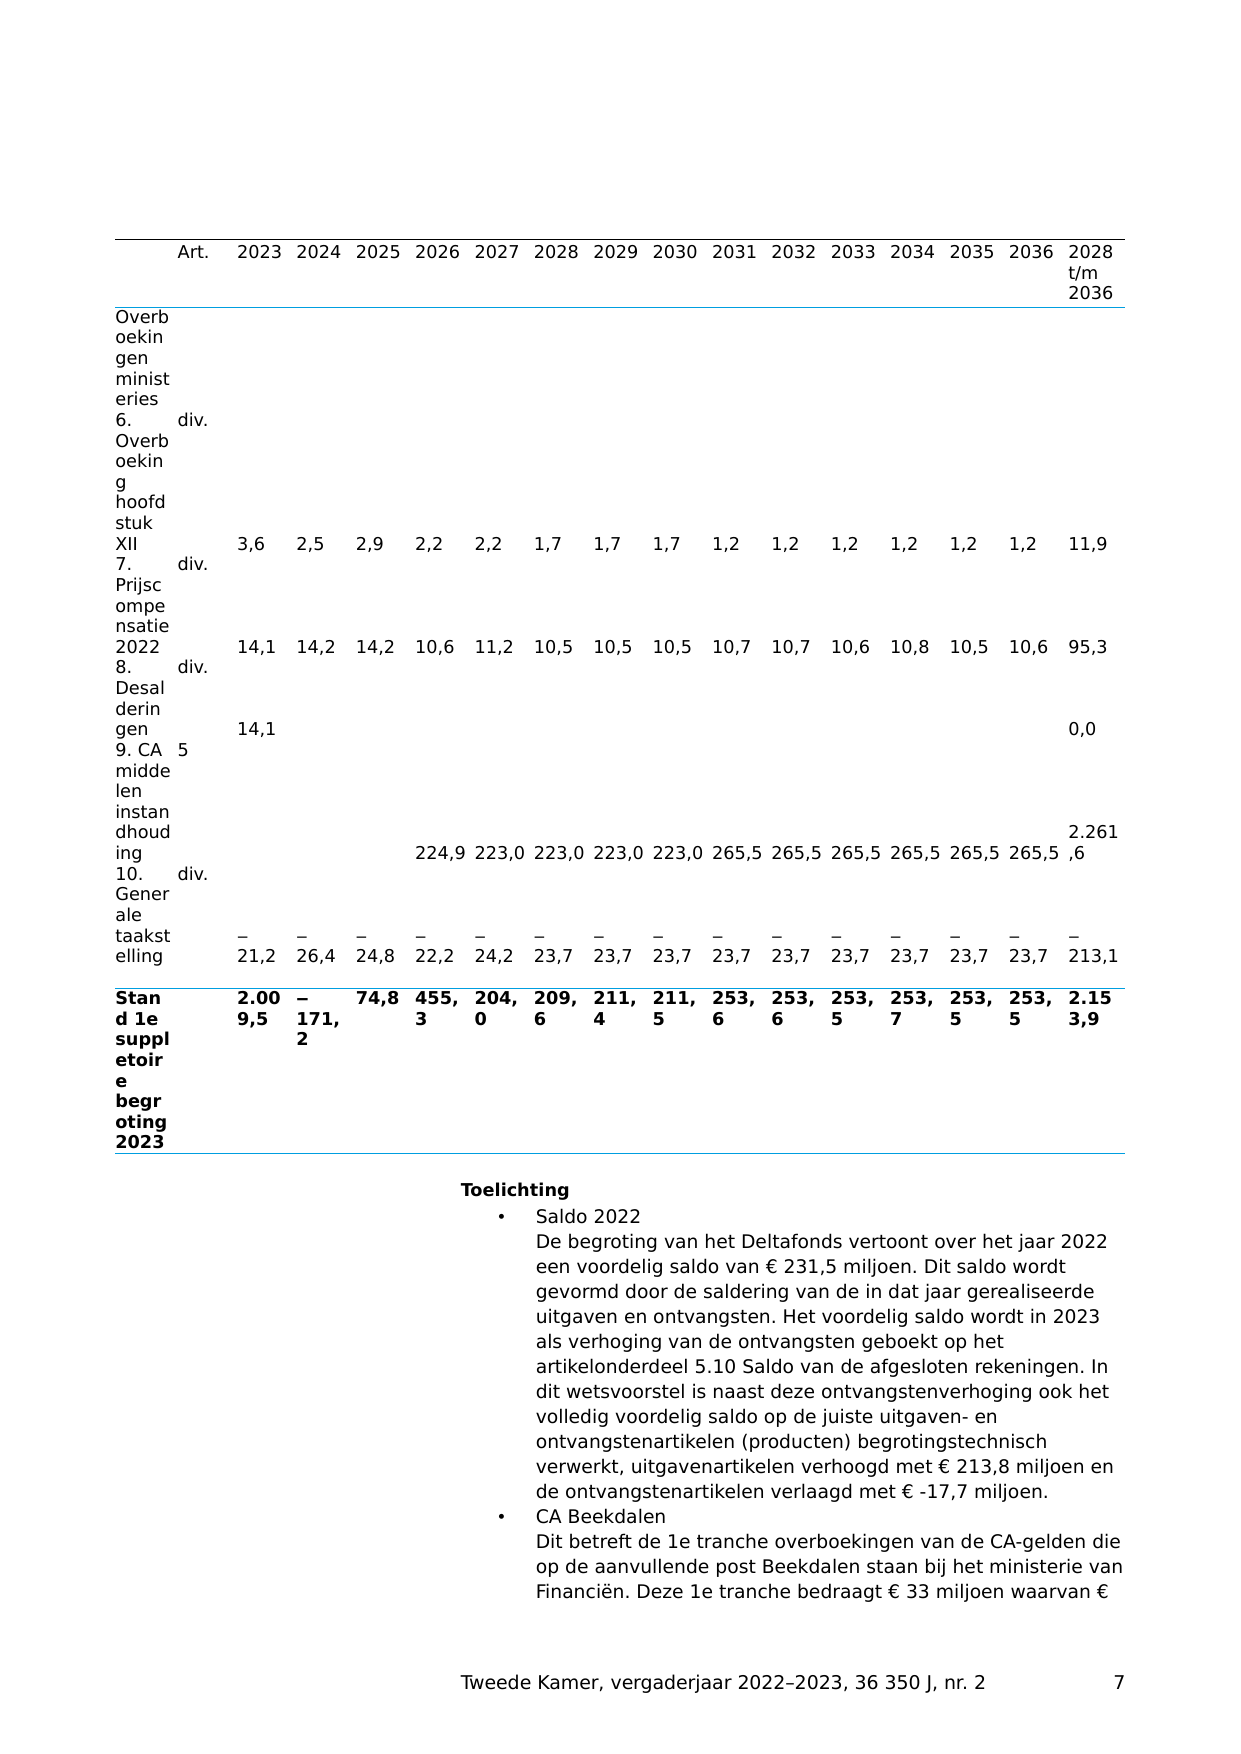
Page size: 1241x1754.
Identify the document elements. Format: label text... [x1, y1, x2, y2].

table_cell [531, 308, 590, 410]
table_cell [531, 967, 590, 987]
table_cell [1006, 967, 1065, 987]
list Saldo 2022 [498, 1203, 1125, 1228]
table_cell 2,2 [412, 410, 471, 554]
table_cell [590, 658, 649, 740]
table_cell 0,0 [1065, 658, 1125, 740]
table_cell 253,5 [828, 989, 887, 1153]
table_cell 223,0 [590, 740, 649, 864]
table_cell 209,6 [531, 989, 590, 1153]
table_cell 74,8 [353, 989, 412, 1153]
table_cell [353, 658, 412, 740]
table_cell 2031 [709, 240, 768, 307]
table_cell [353, 967, 412, 987]
table_cell ‒ 23,7 [887, 864, 946, 967]
table_cell 2027 [471, 240, 531, 307]
table_cell [234, 740, 293, 864]
table_cell 2028 [531, 240, 590, 307]
table_cell 265,5 [828, 740, 887, 864]
table_cell div. [175, 410, 234, 554]
table_cell ‒ 213,1 [1065, 864, 1125, 967]
table_cell [234, 308, 293, 410]
table_cell 1,2 [1006, 410, 1065, 554]
table_cell 455,3 [412, 989, 471, 1153]
table_cell ‒ 23,7 [828, 864, 887, 967]
table_cell ‒ 23,7 [1006, 864, 1065, 967]
table_cell ‒ 26,4 [293, 864, 353, 967]
table_cell [115, 967, 174, 987]
table_cell [175, 989, 234, 1153]
table_cell 1,2 [828, 410, 887, 554]
table_cell [650, 658, 709, 740]
table_cell 3,6 [234, 410, 293, 554]
table_cell [175, 308, 234, 410]
table_cell [768, 967, 828, 987]
table_cell [709, 308, 768, 410]
table_cell 2025 [353, 240, 412, 307]
table_cell 10,5 [650, 554, 709, 657]
table_cell div. [175, 864, 234, 967]
table_cell [412, 967, 471, 987]
table_cell [412, 308, 471, 410]
table_cell 95,3 [1065, 554, 1125, 657]
list De begroting van het Deltafonds vertoont over het jaar 2022 een voordelig saldo van € 231,5 miljoen. Dit saldo wordt gevormd door de saldering van de in dat jaar gerealiseerde uitgaven en ontvangsten. Het voordelig saldo wordt in 2023 als verhoging van de ontvangsten geboekt op het artikelonderdeel 5.10 Saldo van de afgesloten rekeningen. In dit wetsvoorstel is naast deze ontvangstenverhoging ook het volledig voordelig saldo op de juiste uitgaven- en ontvangstenartikelen (producten) begrotingstechnisch verwerkt, uitgavenartikelen verhoogd met € 213,8 miljoen en de ontvangstenartikelen verlaagd met € -17,7 miljoen. [498, 1228, 1125, 1503]
table_cell 2029 [590, 240, 649, 307]
table_cell [353, 740, 412, 864]
table_cell [946, 967, 1006, 987]
table_cell 10,7 [709, 554, 768, 657]
table_cell 2032 [768, 240, 828, 307]
table_cell 265,5 [768, 740, 828, 864]
table_cell [293, 967, 353, 987]
table_cell ‒ 23,7 [531, 864, 590, 967]
table_cell 265,5 [709, 740, 768, 864]
table_cell div. [175, 658, 234, 740]
table_cell [887, 308, 946, 410]
table_cell [828, 967, 887, 987]
table_cell 10. Generale taakstelling [115, 864, 174, 967]
table_cell ‒ 24,2 [471, 864, 531, 967]
table_cell [946, 658, 1006, 740]
table_cell 7. Prijscompensatie 2022 [115, 554, 174, 657]
table_cell 1,2 [946, 410, 1006, 554]
table_cell 10,8 [887, 554, 946, 657]
table_cell 5 [175, 740, 234, 864]
table_cell ‒ 23,7 [590, 864, 649, 967]
table_cell 10,5 [946, 554, 1006, 657]
table_cell ‒ 23,7 [768, 864, 828, 967]
table_cell 2028 t/m 2036 [1065, 240, 1125, 307]
table_cell [768, 308, 828, 410]
table_cell 11,9 [1065, 410, 1125, 554]
table_cell [471, 967, 531, 987]
table_cell [650, 967, 709, 987]
table_cell 2023 [234, 240, 293, 307]
table_cell [1065, 967, 1125, 987]
table_cell Art. [175, 240, 234, 307]
table_cell 253,7 [887, 989, 946, 1153]
table_cell 2.153,9 [1065, 989, 1125, 1153]
list Dit betreft de 1e tranche overboekingen van de CA-gelden die op de aanvullende post Beekdalen staan bij het ministerie van Financiën. Deze 1e tranche bedraagt € 33 miljoen waarvan € [498, 1528, 1125, 1603]
text Toelichting [461, 1178, 1125, 1201]
table_cell 10,6 [1006, 554, 1065, 657]
table_cell 223,0 [531, 740, 590, 864]
table_cell 14,1 [234, 658, 293, 740]
table_cell 10,7 [768, 554, 828, 657]
table_cell [590, 308, 649, 410]
table_cell [471, 658, 531, 740]
table_cell 10,6 [412, 554, 471, 657]
table_cell [709, 967, 768, 987]
table_cell ‒ 22,2 [412, 864, 471, 967]
table_cell 2,9 [353, 410, 412, 554]
table_cell 2035 [946, 240, 1006, 307]
table_cell 2030 [650, 240, 709, 307]
table_cell 14,1 [234, 554, 293, 657]
table_cell 1,2 [887, 410, 946, 554]
table_cell 211,4 [590, 989, 649, 1153]
table_cell [828, 658, 887, 740]
table_cell 10,6 [828, 554, 887, 657]
table_cell 224,9 [412, 740, 471, 864]
table_cell 223,0 [650, 740, 709, 864]
table_cell 265,5 [887, 740, 946, 864]
table_cell 265,5 [1006, 740, 1065, 864]
table_cell [412, 658, 471, 740]
table_cell 1,2 [768, 410, 828, 554]
table_cell [293, 308, 353, 410]
table_cell 11,2 [471, 554, 531, 657]
table_cell 9. CA middelen instandhouding [115, 740, 174, 864]
table_cell 2,5 [293, 410, 353, 554]
table_cell [887, 658, 946, 740]
table_cell 253,6 [709, 989, 768, 1153]
table_cell ‒ 23,7 [650, 864, 709, 967]
table_cell [353, 308, 412, 410]
table_cell 6. Overboeking hoofdstuk XII [115, 410, 174, 554]
table_cell [590, 967, 649, 987]
table_cell div. [175, 554, 234, 657]
table_cell 211,5 [650, 989, 709, 1153]
table_cell [293, 740, 353, 864]
table_cell [293, 658, 353, 740]
table_cell 223,0 [471, 740, 531, 864]
table_cell ‒ 21,2 [234, 864, 293, 967]
table_cell 265,5 [946, 740, 1006, 864]
table_cell 253,5 [1006, 989, 1065, 1153]
table_cell 14,2 [293, 554, 353, 657]
table_cell [471, 308, 531, 410]
table_cell [1006, 658, 1065, 740]
table_header Tabel 3 Belangrijkste suppletoire ontvangstenmutaties 2023 (Eerste suppletoire begroting) (bedragen x € 1 miljoen) [115, 191, 1125, 239]
table_cell Stand 1e suppletoire begroting 2023 [115, 989, 174, 1153]
table_cell 1,7 [650, 410, 709, 554]
table_cell 2033 [828, 240, 887, 307]
table_cell [650, 308, 709, 410]
table_cell ‒ 24,8 [353, 864, 412, 967]
table_cell [115, 240, 174, 307]
table_cell 253,6 [768, 989, 828, 1153]
table_cell 2.009,5 [234, 989, 293, 1153]
table_cell 8. Desalderingen [115, 658, 174, 740]
table_cell 1,7 [590, 410, 649, 554]
table_cell [828, 308, 887, 410]
table_cell [531, 658, 590, 740]
table_cell 10,5 [590, 554, 649, 657]
table_cell [946, 308, 1006, 410]
list CA Beekdalen [498, 1503, 1125, 1528]
table_cell [887, 967, 946, 987]
table_cell Overboekingen ministeries [115, 308, 174, 410]
table_cell ‒ 171,2 [293, 989, 353, 1153]
table_cell 14,2 [353, 554, 412, 657]
table_cell 10,5 [531, 554, 590, 657]
table_cell 2,2 [471, 410, 531, 554]
table_cell ‒ 23,7 [709, 864, 768, 967]
table_cell [234, 967, 293, 987]
table_cell [175, 967, 234, 987]
table_cell 1,2 [709, 410, 768, 554]
table_cell [1065, 308, 1125, 410]
table_cell 253,5 [946, 989, 1006, 1153]
table_cell 2034 [887, 240, 946, 307]
table_cell 2.261,6 [1065, 740, 1125, 864]
table_cell 2036 [1006, 240, 1065, 307]
table_cell 204,0 [471, 989, 531, 1153]
table_cell 2024 [293, 240, 353, 307]
table_cell ‒ 23,7 [946, 864, 1006, 967]
table_cell 2026 [412, 240, 471, 307]
table_cell [709, 658, 768, 740]
table_cell 1,7 [531, 410, 590, 554]
table_cell [768, 658, 828, 740]
table_cell [1006, 308, 1065, 410]
